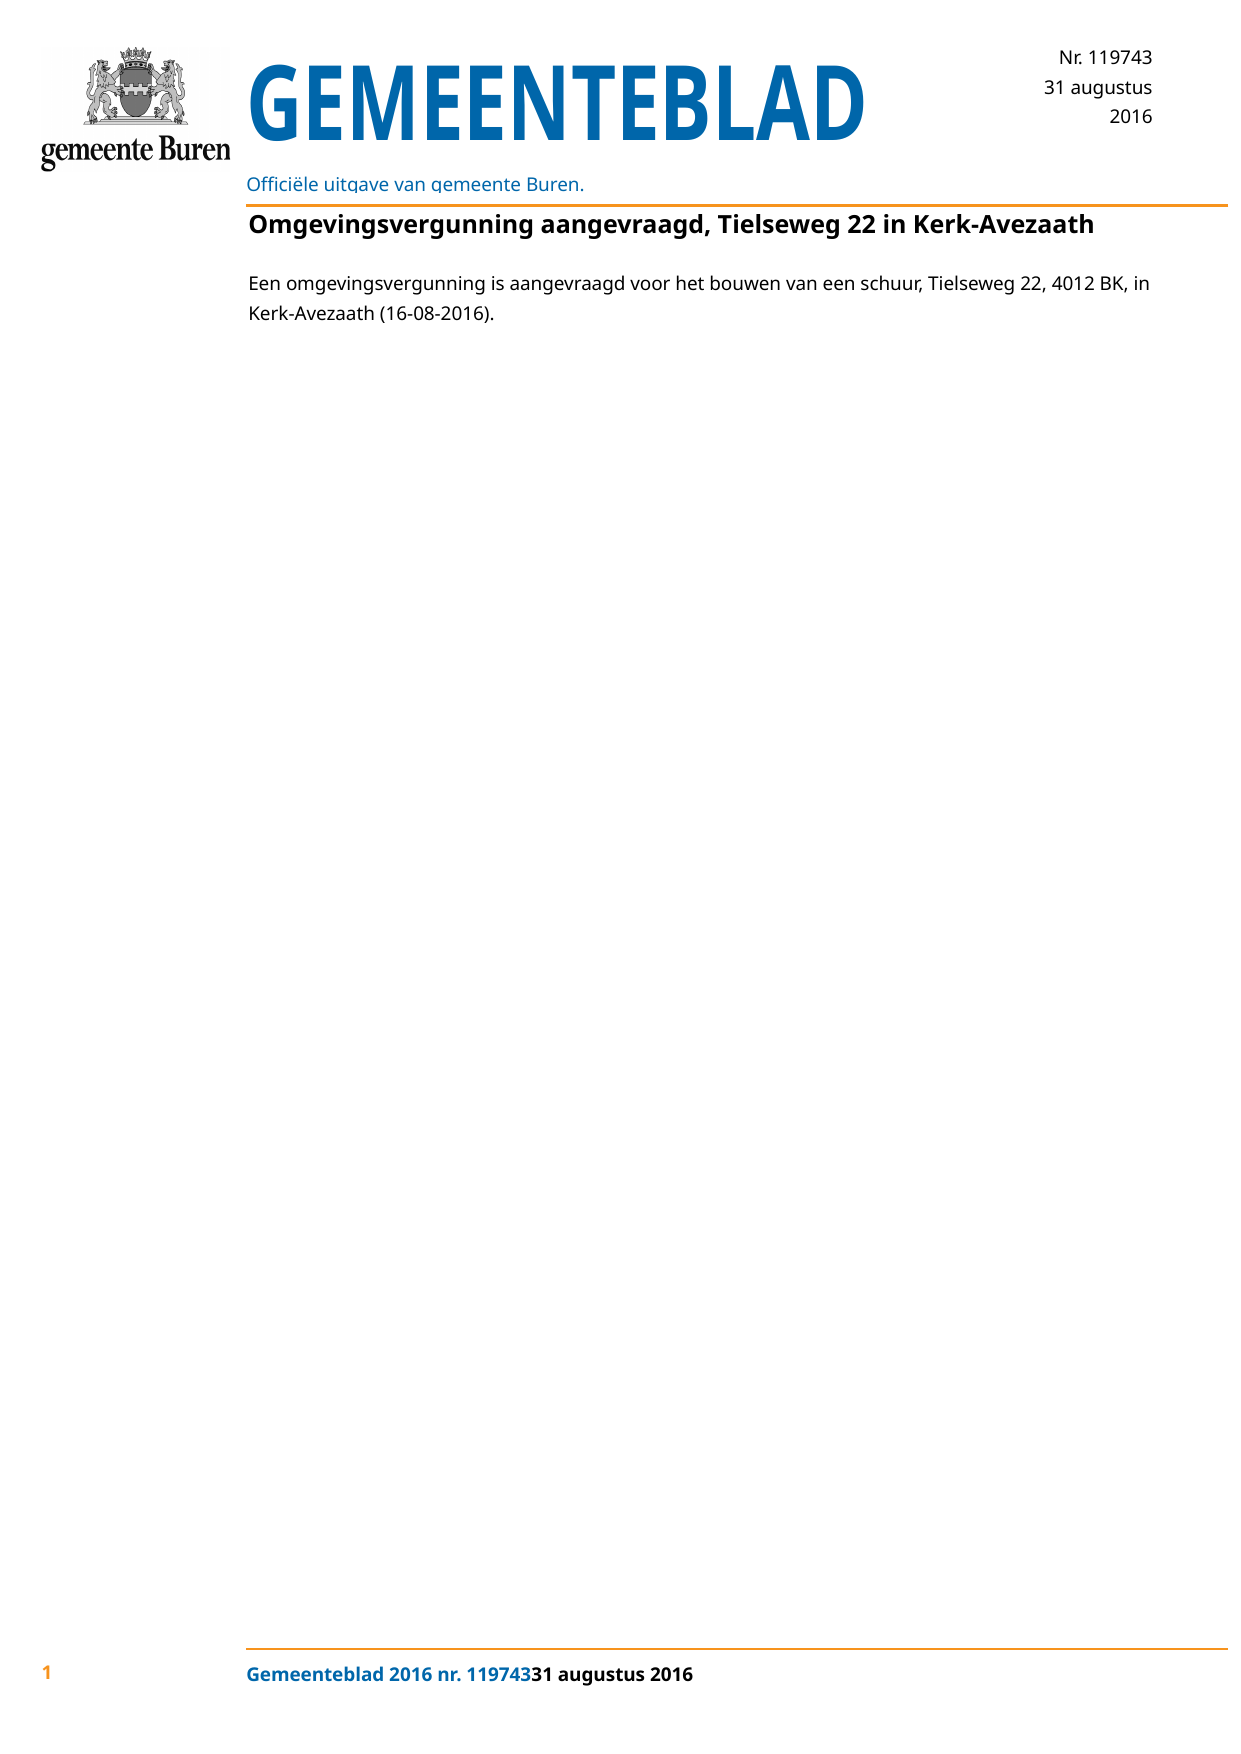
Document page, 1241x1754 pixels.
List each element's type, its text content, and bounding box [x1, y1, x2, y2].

picture [41, 47, 231, 172]
text Een omgevingsvergunning is aangevraagd voor het bouwen van een schuur, Tielseweg 22, 4012 BK, in Kerk-Avezaath (16-08-2016). [248, 270, 1152, 326]
text Omgevingsvergunning aangevraagd, Tielseweg 22 in Kerk-Avezaath [248, 207, 1152, 241]
